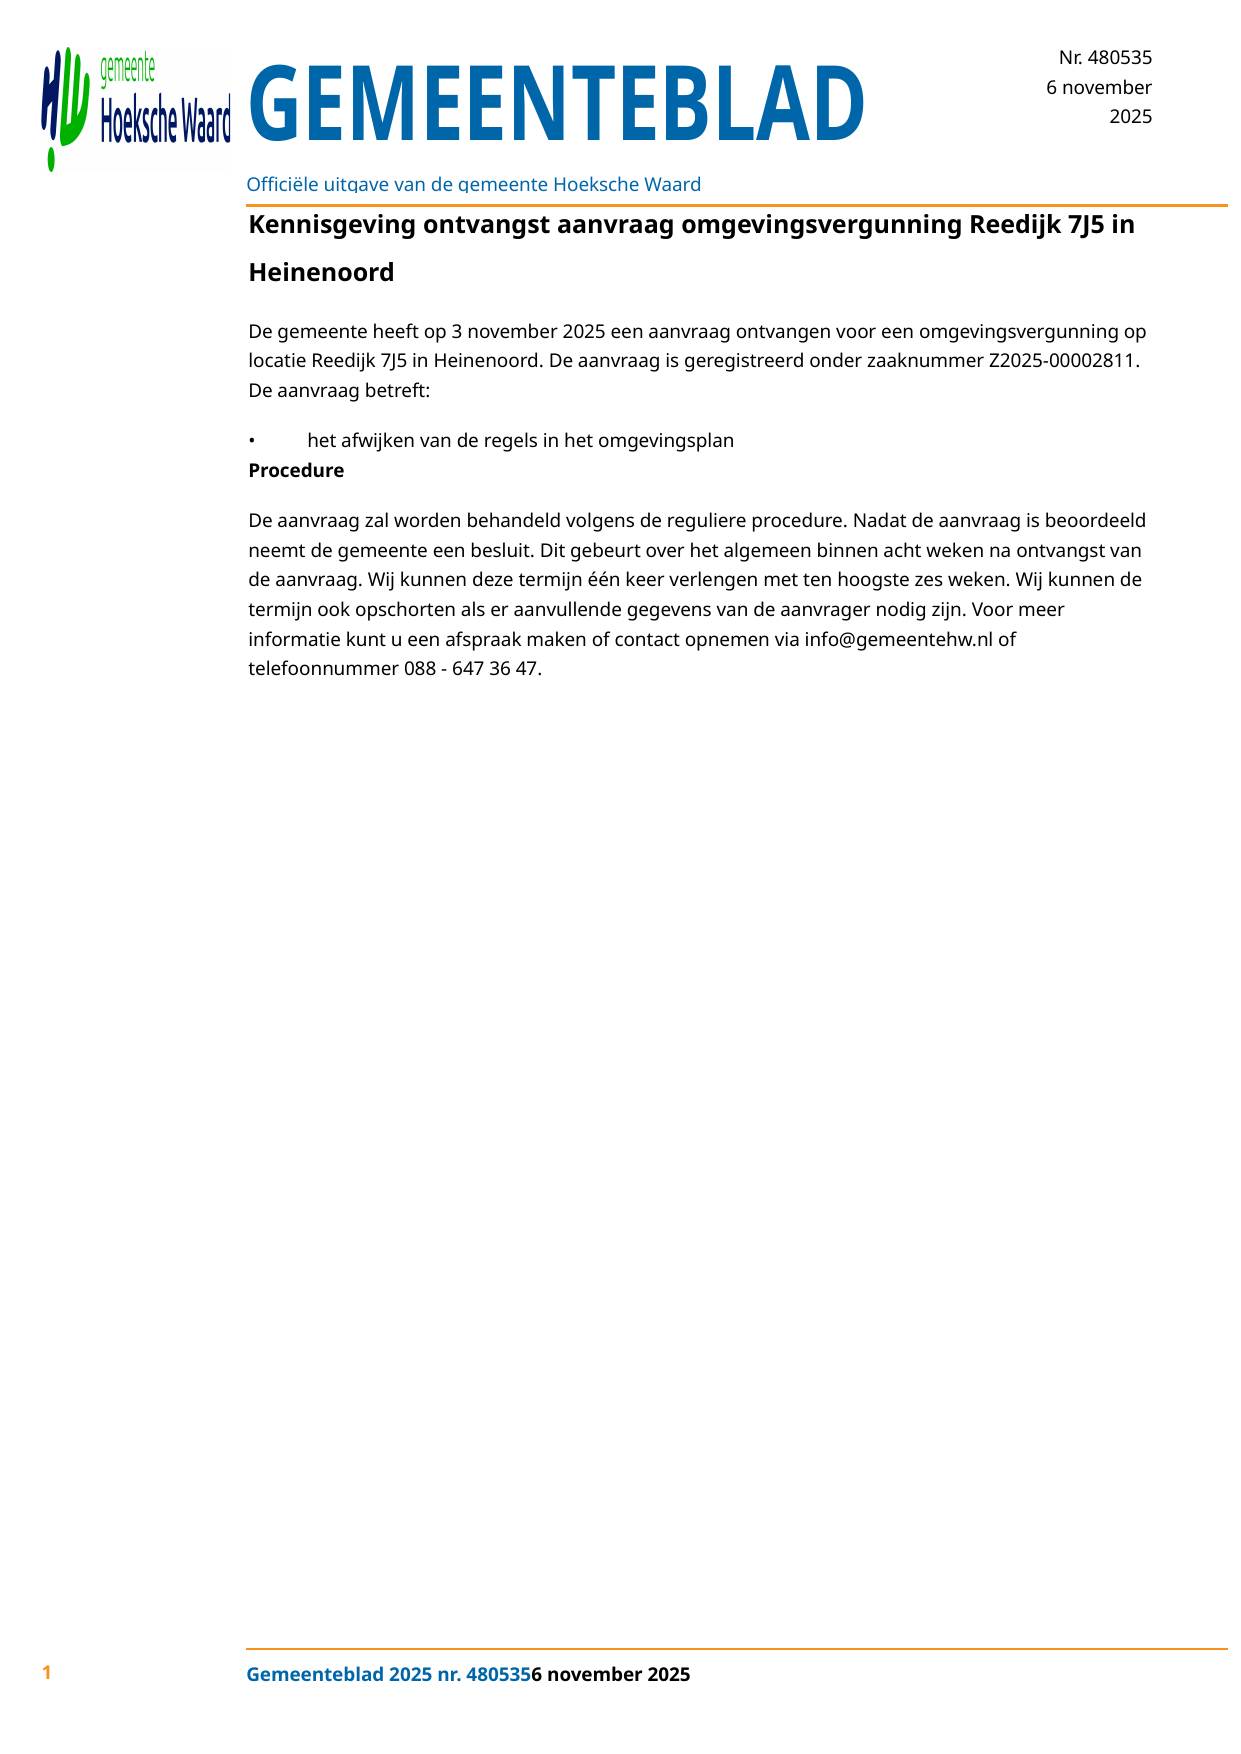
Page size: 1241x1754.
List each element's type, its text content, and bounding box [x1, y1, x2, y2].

picture [41, 47, 231, 172]
list het afwijken van de regels in het omgevingsplan [248, 427, 1152, 453]
text Procedure [248, 457, 1152, 483]
text De aanvraag zal worden behandeld volgens de reguliere procedure. Nadat de aanvraag is beoordeeld neemt de gemeente een besluit. Dit gebeurt over het algemeen binnen acht weken na ontvangst van de aanvraag. Wij kunnen deze termijn één keer verlengen met ten hoogste zes weken. Wij kunnen de termijn ook opschorten als er aanvullende gegevens van de aanvrager nodig zijn. Voor meer informatie kunt u een afspraak maken of contact opnemen via info@gemeentehw.nl of telefoonnummer 088 - 647 36 47. [248, 507, 1152, 681]
text De gemeente heeft op 3 november 2025 een aanvraag ontvangen voor een omgevingsvergunning op locatie Reedijk 7J5 in Heinenoord. De aanvraag is geregistreerd onder zaaknummer Z2025-00002811. De aanvraag betreft: [248, 318, 1152, 403]
text Kennisgeving ontvangst aanvraag omgevingsvergunning Reedijk 7J5 in Heinenoord [248, 207, 1152, 288]
